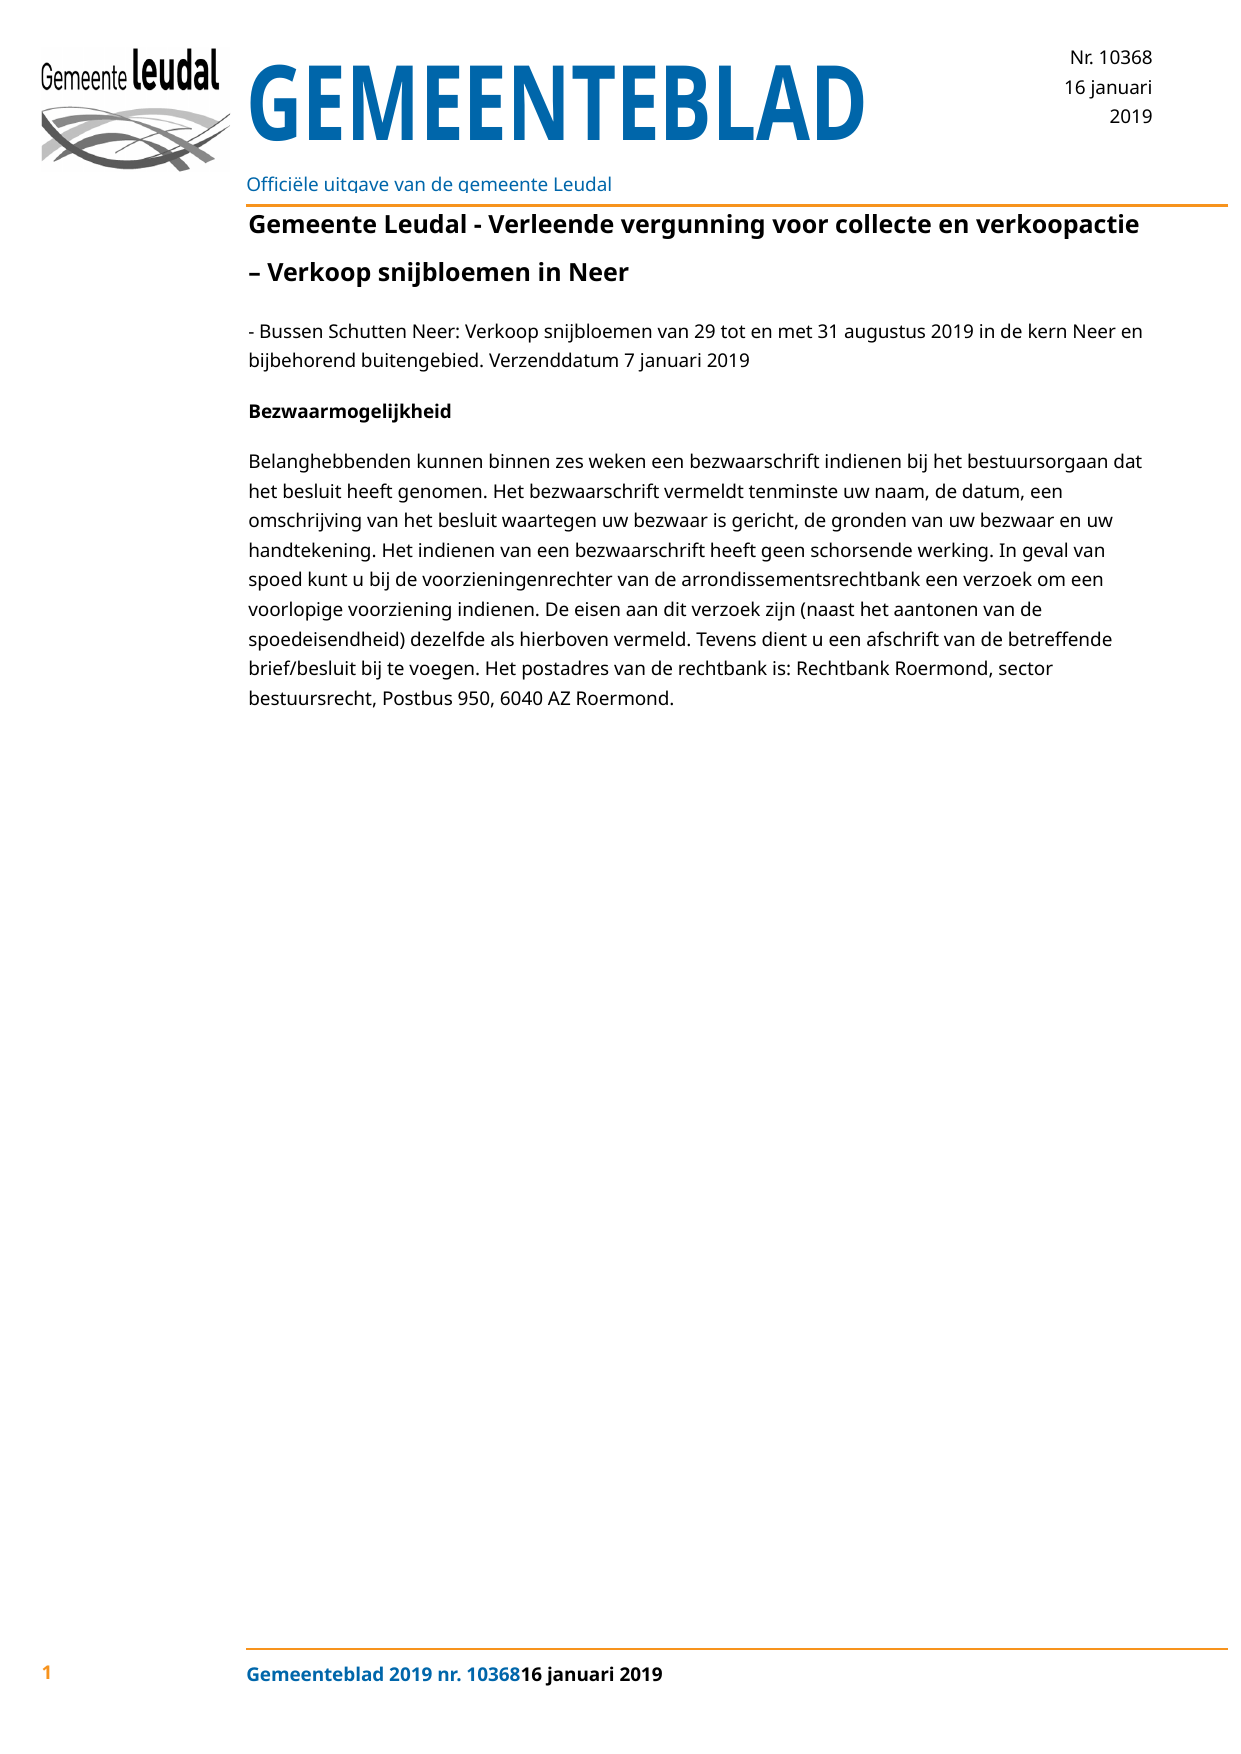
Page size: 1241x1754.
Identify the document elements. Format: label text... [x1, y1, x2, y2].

text Gemeente Leudal - Verleende vergunning voor collecte en verkoopactie – Verkoop snijbloemen in Neer [248, 207, 1152, 288]
text Belanghebbenden kunnen binnen zes weken een bezwaarschrift indienen bij het bestuursorgaan dat het besluit heeft genomen. Het bezwaarschrift vermeldt tenminste uw naam, de datum, een omschrijving van het besluit waartegen uw bezwaar is gericht, de gronden van uw bezwaar en uw handtekening. Het indienen van een bezwaarschrift heeft geen schorsende werking. In geval van spoed kunt u bij de voorzieningenrechter van de arrondissementsrechtbank een verzoek om een voorlopige voorziening indienen. De eisen aan dit verzoek zijn (naast het aantonen van de spoedeisendheid) dezelfde als hierboven vermeld. Tevens dient u een afschrift van de betreffende brief/besluit bij te voegen. Het postadres van de rechtbank is: Rechtbank Roermond, sector bestuursrecht, Postbus 950, 6040 AZ Roermond. [248, 448, 1152, 711]
picture [41, 47, 231, 172]
text Bezwaarmogelijkheid [248, 398, 1152, 424]
text - Bussen Schutten Neer: Verkoop snijbloemen van 29 tot en met 31 augustus 2019 in de kern Neer en bijbehorend buitengebied. Verzenddatum 7 januari 2019 [248, 318, 1152, 373]
